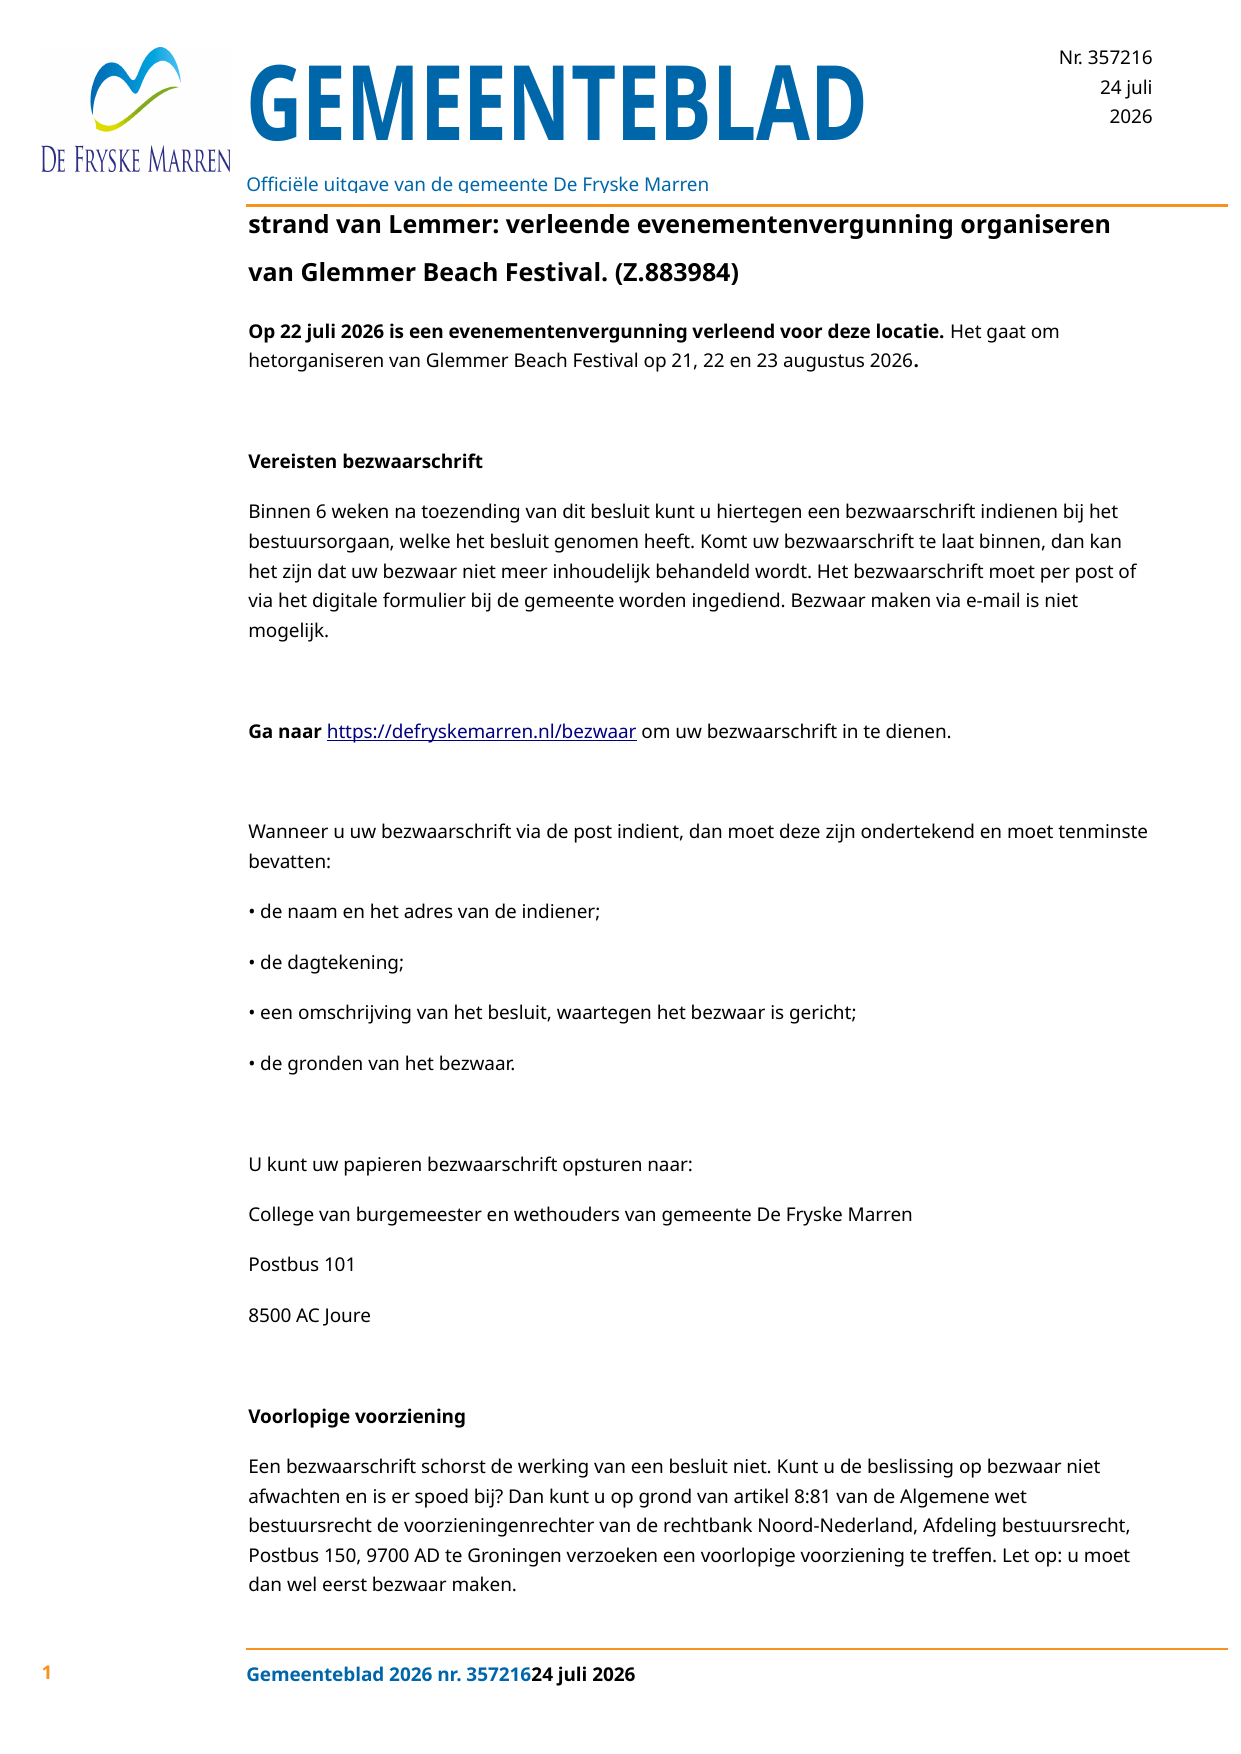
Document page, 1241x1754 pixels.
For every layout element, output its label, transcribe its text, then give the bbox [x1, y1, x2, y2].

text Vereisten bezwaarschrift [248, 448, 1152, 474]
picture [41, 47, 231, 172]
text Op 22 juli 2026 is een evenementenvergunning verleend voor deze locatie. Het gaat om hetorganiseren van Glemmer Beach Festival op 21, 22 en 23 augustus 2026. [248, 318, 1152, 373]
text • de gronden van het bezwaar. [248, 1050, 1152, 1076]
text Wanneer u uw bezwaarschrift via de post indient, dan moet deze zijn ondertekend en moet tenminste bevatten: [248, 819, 1152, 874]
text 8500 AC Joure [248, 1302, 1152, 1328]
text U kunt uw papieren bezwaarschrift opsturen naar: [248, 1151, 1152, 1177]
text strand van Lemmer: verleende evenementenvergunning organiseren van Glemmer Beach Festival. (Z.883984) [248, 207, 1152, 288]
text • de dagtekening; [248, 949, 1152, 975]
text Postbus 101 [248, 1252, 1152, 1277]
text • een omschrijving van het besluit, waartegen het bezwaar is gericht; [248, 999, 1152, 1025]
text Binnen 6 weken na toezending van dit besluit kunt u hiertegen een bezwaarschrift indienen bij het bestuursorgaan, welke het besluit genomen heeft. Komt uw bezwaarschrift te laat binnen, dan kan het zijn dat uw bezwaar niet meer inhoudelijk behandeld wordt. Het bezwaarschrift moet per post of via het digitale formulier bij de gemeente worden ingediend. Bezwaar maken via e-mail is niet mogelijk. [248, 499, 1152, 643]
text College van burgemeester en wethouders van gemeente De Fryske Marren [248, 1201, 1152, 1227]
text Voorlopige voorziening [248, 1403, 1152, 1429]
text Een bezwaarschrift schorst de werking van een besluit niet. Kunt u de beslissing op bezwaar niet afwachten en is er spoed bij? Dan kunt u op grond van artikel 8:81 van de Algemene wet bestuursrecht de voorzieningenrechter van de rechtbank Noord-Nederland, Afdeling bestuursrecht, Postbus 150, 9700 AD te Groningen verzoeken een voorlopige voorziening te treffen. Let op: u moet dan wel eerst bezwaar maken. [248, 1453, 1152, 1597]
text Ga naar https://defryskemarren.nl/bezwaar om uw bezwaarschrift in te dienen. [248, 718, 1152, 744]
text • de naam en het adres van de indiener; [248, 899, 1152, 924]
